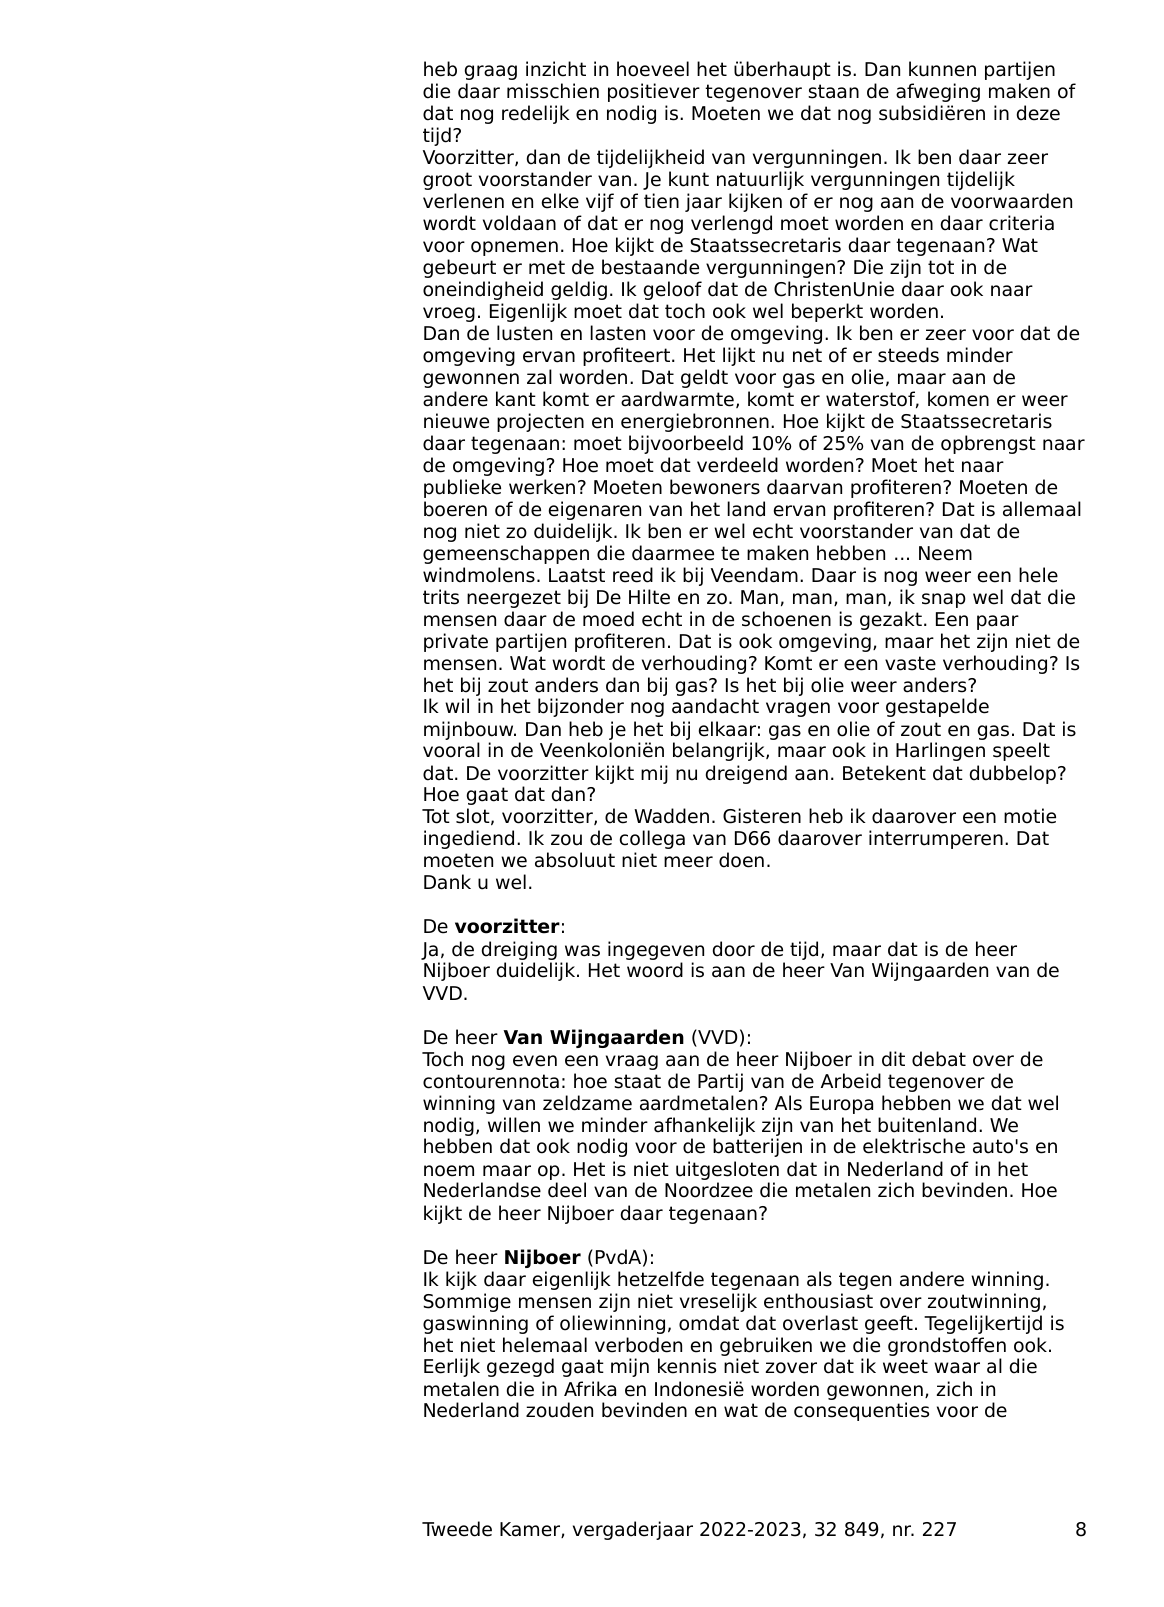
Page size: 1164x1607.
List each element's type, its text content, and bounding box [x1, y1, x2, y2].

text De voorzitter: [422, 916, 1087, 938]
text Dan de lusten en lasten voor de omgeving. Ik ben er zeer voor dat de omgeving ervan profiteert. Het lijkt nu net of er steeds minder gewonnen zal worden. Dat geldt voor gas en olie, maar aan de andere kant komt er aardwarmte, komt er waterstof, komen er weer nieuwe projecten en energiebronnen. Hoe kijkt de Staatssecretaris daar tegenaan: moet bijvoorbeeld 10% of 25% van de opbrengst naar de omgeving? Hoe moet dat verdeeld worden? Moet het naar publieke werken? Moeten bewoners daarvan profiteren? Moeten de boeren of de eigenaren van het land ervan profiteren? Dat is allemaal nog niet zo duidelijk. Ik ben er wel echt voorstander van dat de gemeenschappen die daarmee te maken hebben ... Neem windmolens. Laatst reed ik bij Veendam. Daar is nog weer een hele trits neergezet bij De Hilte en zo. Man, man, man, ik snap wel dat die mensen daar de moed echt in de schoenen is gezakt. Een paar private partijen profiteren. Dat is ook omgeving, maar het zijn niet de mensen. Wat wordt de verhouding? Komt er een vaste verhouding? Is het bij zout anders dan bij gas? Is het bij olie weer anders? [422, 323, 1087, 696]
text De heer Van Wijngaarden (VVD): [422, 1027, 1087, 1048]
text Ja, de dreiging was ingegeven door de tijd, maar dat is de heer Nijboer duidelijk. Het woord is aan de heer Van Wijngaarden van de VVD. [422, 938, 1087, 1004]
text heb graag inzicht in hoeveel het überhaupt is. Dan kunnen partijen die daar misschien positiever tegenover staan de afweging maken of dat nog redelijk en nodig is. Moeten we dat nog subsidiëren in deze tijd? [422, 59, 1087, 147]
text Dank u wel. [422, 872, 1087, 894]
text Voorzitter, dan de tijdelijkheid van vergunningen. Ik ben daar zeer groot voorstander van. Je kunt natuurlijk vergunningen tijdelijk verlenen en elke vijf of tien jaar kijken of er nog aan de voorwaarden wordt voldaan of dat er nog verlengd moet worden en daar criteria voor opnemen. Hoe kijkt de Staatssecretaris daar tegenaan? Wat gebeurt er met de bestaande vergunningen? Die zijn tot in de oneindigheid geldig. Ik geloof dat de ChristenUnie daar ook naar vroeg. Eigenlijk moet dat toch ook wel beperkt worden. [422, 147, 1087, 323]
text Tot slot, voorzitter, de Wadden. Gisteren heb ik daarover een motie ingediend. Ik zou de collega van D66 daarover interrumperen. Dat moeten we absoluut niet meer doen. [422, 806, 1087, 872]
text Ik kijk daar eigenlijk hetzelfde tegenaan als tegen andere winning. Sommige mensen zijn niet vreselijk enthousiast over zoutwinning, gaswinning of oliewinning, omdat dat overlast geeft. Tegelijkertijd is het niet helemaal verboden en gebruiken we die grondstoffen ook. Eerlijk gezegd gaat mijn kennis niet zover dat ik weet waar al die metalen die in Afrika en Indonesië worden gewonnen, zich in Nederland zouden bevinden en wat de consequenties voor de [422, 1268, 1087, 1422]
text Ik wil in het bijzonder nog aandacht vragen voor gestapelde mijnbouw. Dan heb je het bij elkaar: gas en olie of zout en gas. Dat is vooral in de Veenkoloniën belangrijk, maar ook in Harlingen speelt dat. De voorzitter kijkt mij nu dreigend aan. Betekent dat dubbelop? Hoe gaat dat dan? [422, 696, 1087, 806]
text De heer Nijboer (PvdA): [422, 1247, 1087, 1268]
text Toch nog even een vraag aan de heer Nijboer in dit debat over de contourennota: hoe staat de Partij van de Arbeid tegenover de winning van zeldzame aardmetalen? Als Europa hebben we dat wel nodig, willen we minder afhankelijk zijn van het buitenland. We hebben dat ook nodig voor de batterijen in de elektrische auto's en noem maar op. Het is niet uitgesloten dat in Nederland of in het Nederlandse deel van de Noordzee die metalen zich bevinden. Hoe kijkt de heer Nijboer daar tegenaan? [422, 1048, 1087, 1224]
